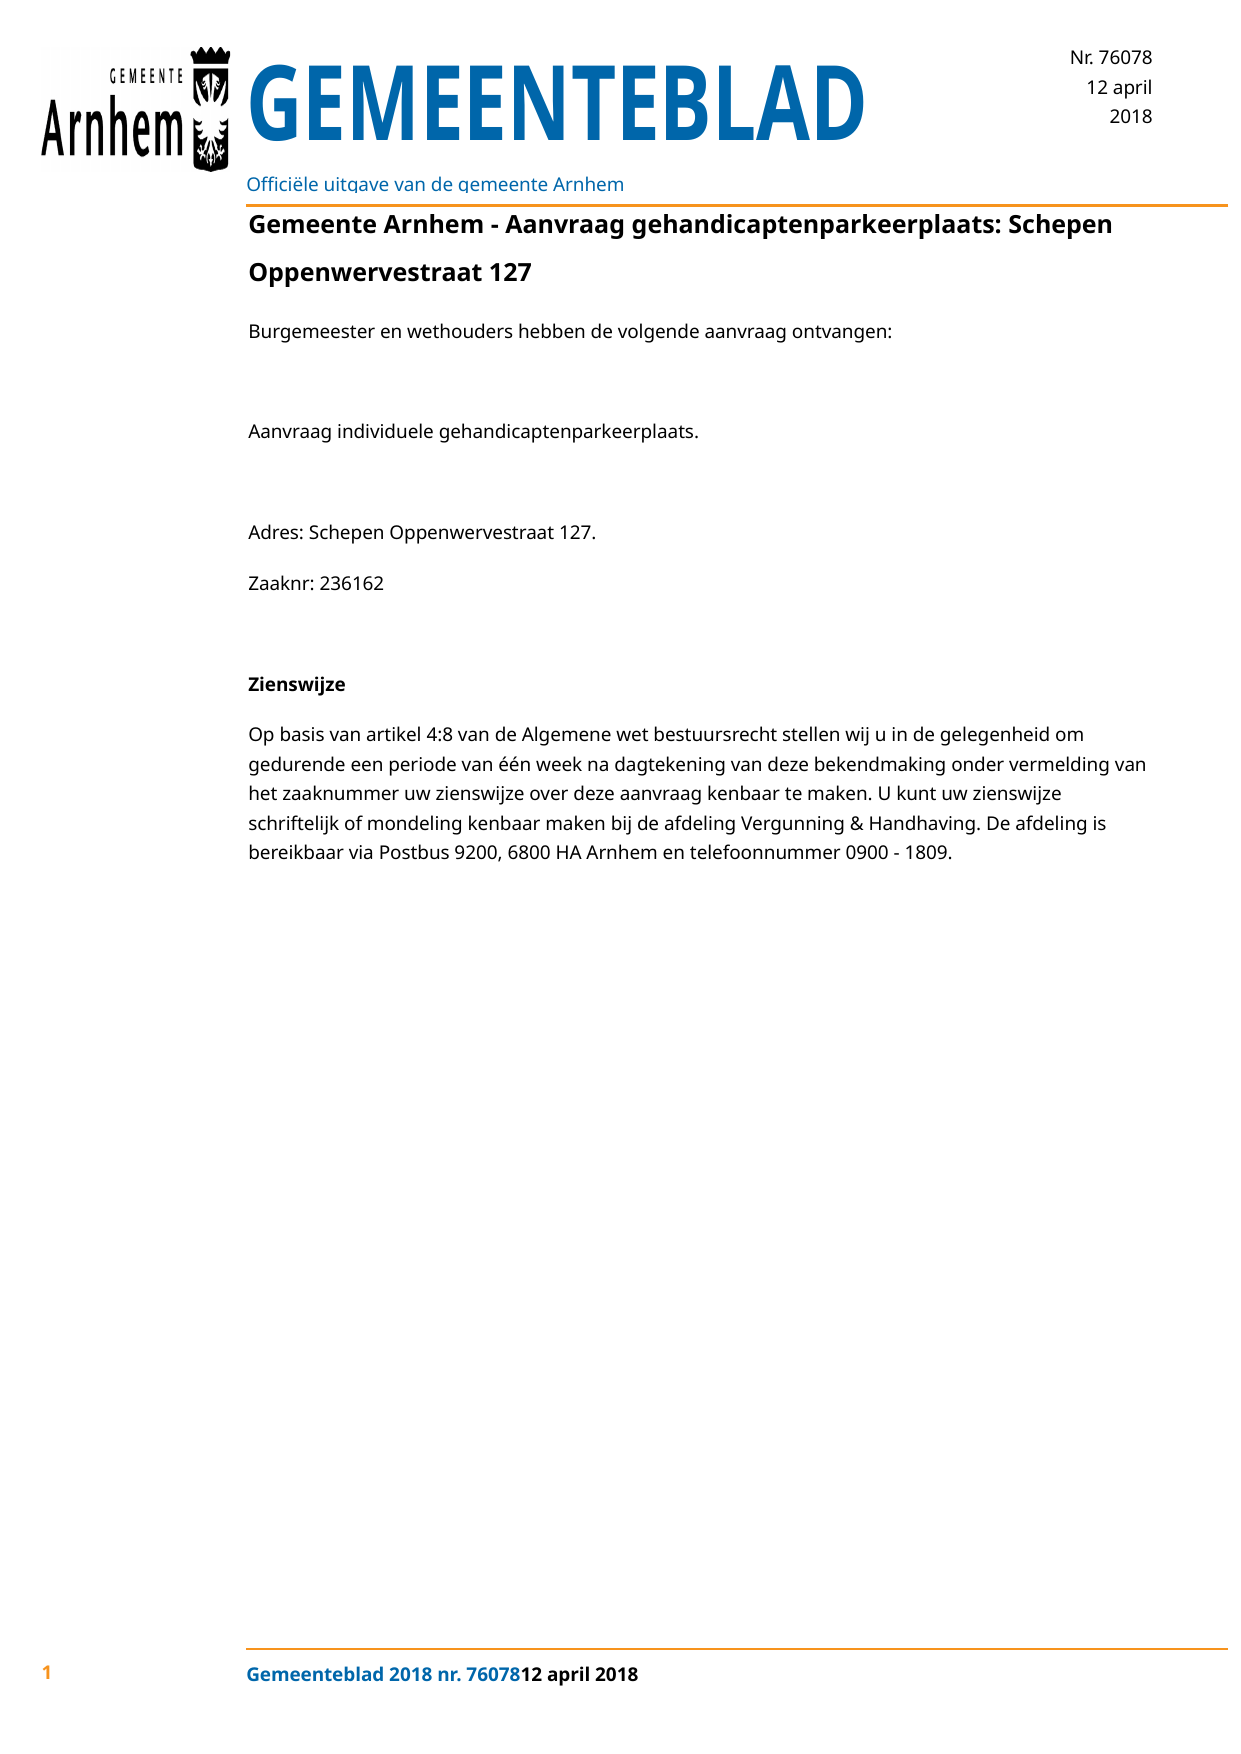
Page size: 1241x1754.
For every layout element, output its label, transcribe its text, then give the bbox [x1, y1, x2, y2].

text Gemeente Arnhem - Aanvraag gehandicaptenparkeerplaats: Schepen Oppenwervestraat 127 [248, 207, 1152, 288]
picture [41, 47, 231, 172]
text Burgemeester en wethouders hebben de volgende aanvraag ontvangen: [248, 318, 1152, 344]
text Zaaknr: 236162 [248, 570, 1152, 596]
text Aanvraag individuele gehandicaptenparkeerplaats. [248, 419, 1152, 444]
text Op basis van artikel 4:8 van de Algemene wet bestuursrecht stellen wij u in de gelegenheid om gedurende een periode van één week na dagtekening van deze bekendmaking onder vermelding van het zaaknummer uw zienswijze over deze aanvraag kenbaar te maken. U kunt uw zienswijze schriftelijk of mondeling kenbaar maken bij de afdeling Vergunning & Handhaving. De afdeling is bereikbaar via Postbus 9200, 6800 HA Arnhem en telefoonnummer 0900 - 1809. [248, 721, 1152, 865]
text Adres: Schepen Oppenwervestraat 127. [248, 519, 1152, 545]
text Zienswijze [248, 671, 1152, 697]
